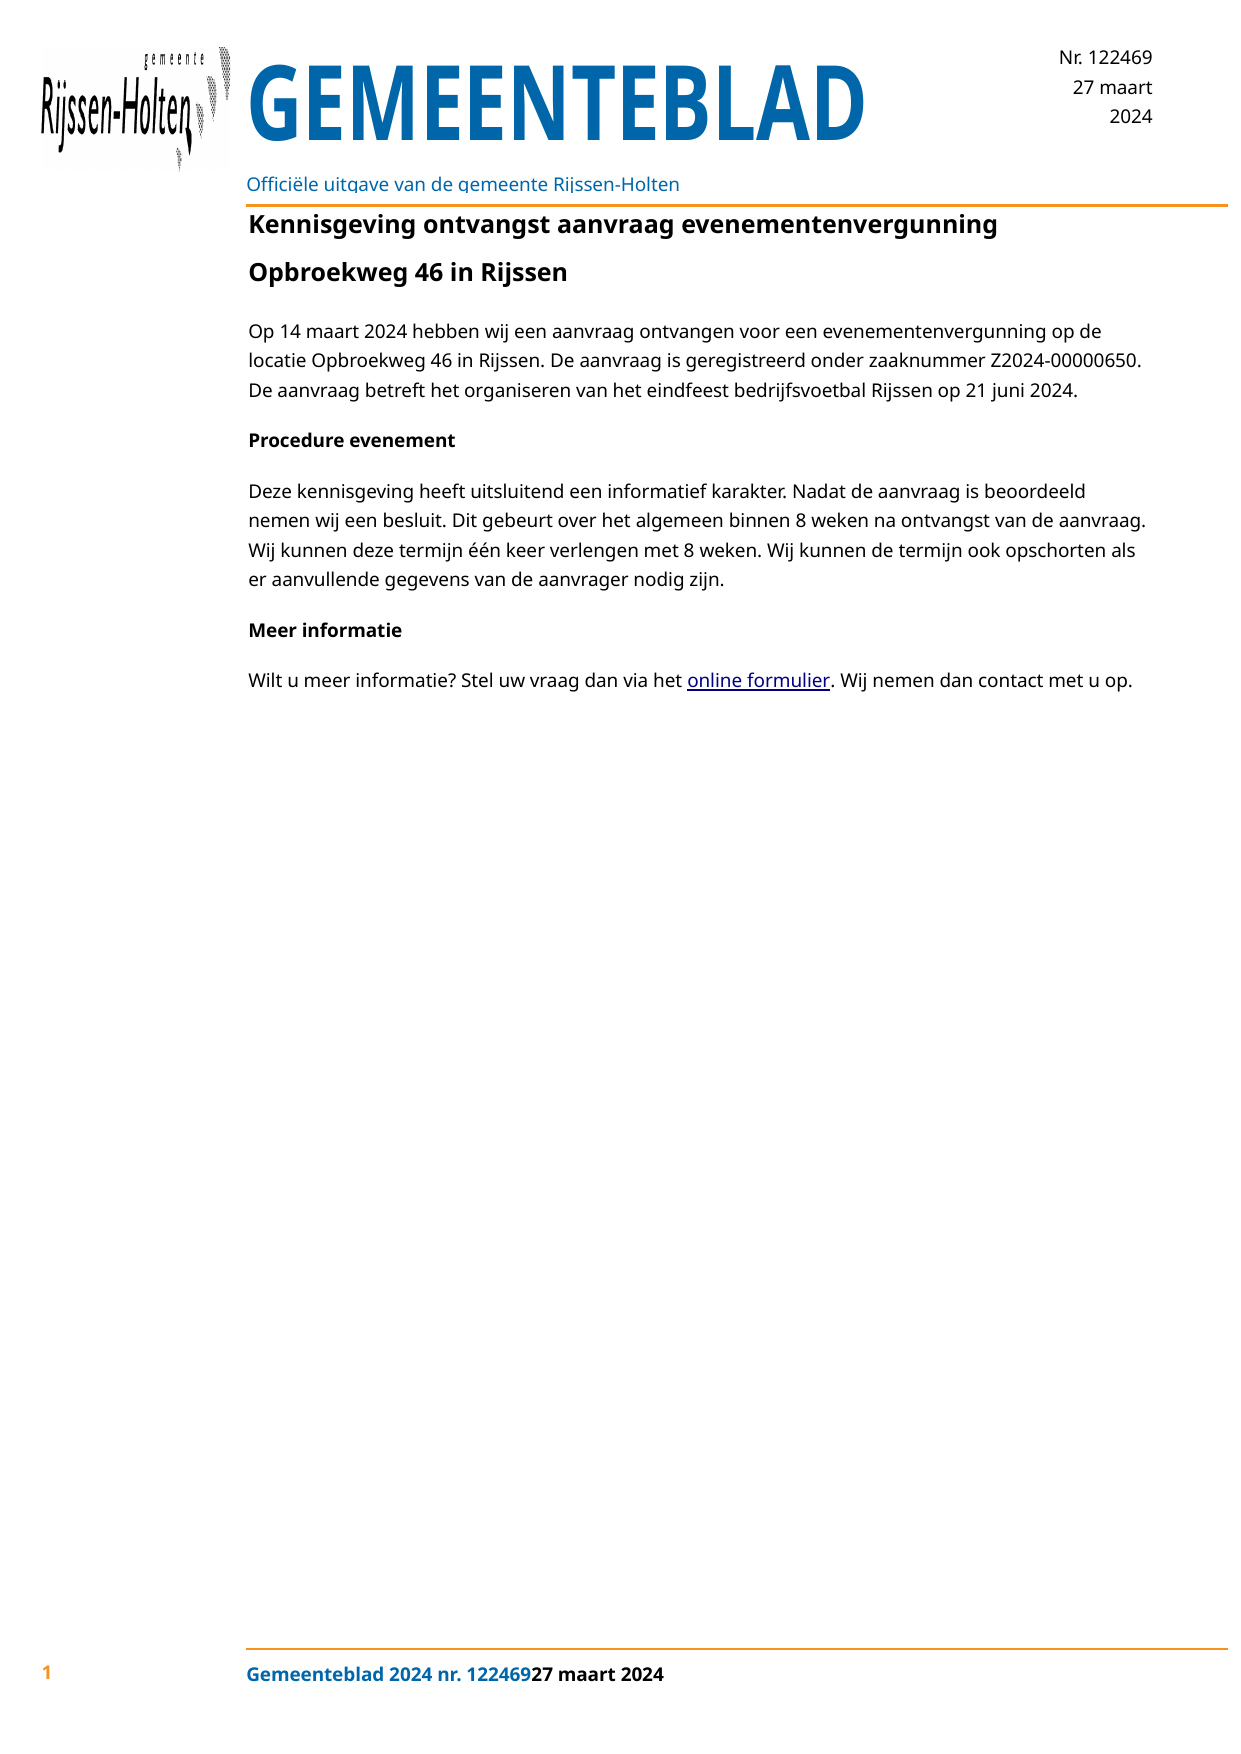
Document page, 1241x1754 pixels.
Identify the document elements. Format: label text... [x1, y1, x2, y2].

picture [41, 47, 231, 172]
text Op 14 maart 2024 hebben wij een aanvraag ontvangen voor een evenementenvergunning op de locatie Opbroekweg 46 in Rijssen. De aanvraag is geregistreerd onder zaaknummer Z2024-00000650. De aanvraag betreft het organiseren van het eindfeest bedrijfsvoetbal Rijssen op 21 juni 2024. [248, 318, 1152, 403]
text Procedure evenement [248, 427, 1152, 453]
text Kennisgeving ontvangst aanvraag evenementenvergunning Opbroekweg 46 in Rijssen [248, 207, 1152, 288]
text Deze kennisgeving heeft uitsluitend een informatief karakter. Nadat de aanvraag is beoordeeld nemen wij een besluit. Dit gebeurt over het algemeen binnen 8 weken na ontvangst van de aanvraag. Wij kunnen deze termijn één keer verlengen met 8 weken. Wij kunnen de termijn ook opschorten als er aanvullende gegevens van de aanvrager nodig zijn. [248, 478, 1152, 592]
text Meer informatie [248, 617, 1152, 643]
text Wilt u meer informatie? Stel uw vraag dan via het online formulier. Wij nemen dan contact met u op. [248, 667, 1152, 693]
